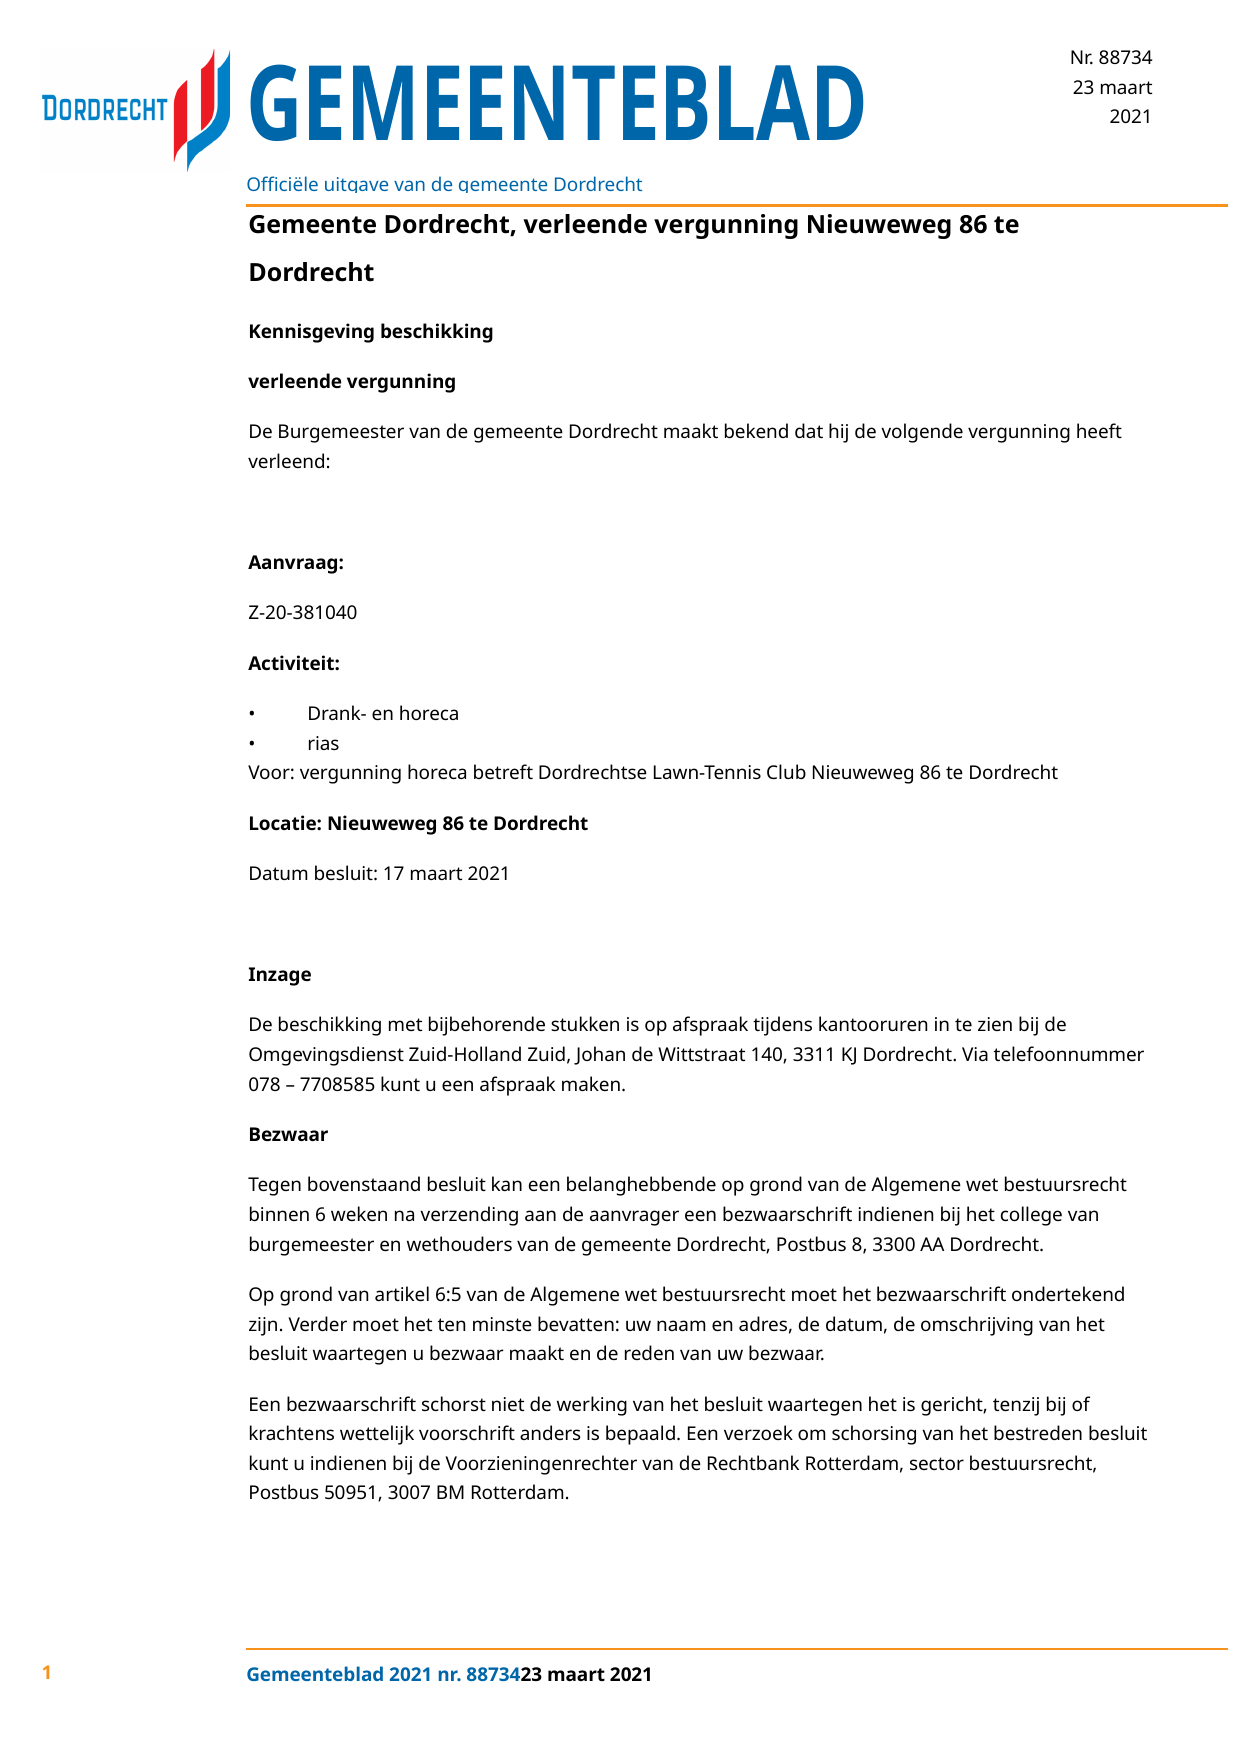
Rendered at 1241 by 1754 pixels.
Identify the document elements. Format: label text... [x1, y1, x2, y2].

text Tegen bovenstaand besluit kan een belanghebbende op grond van de Algemene wet bestuursrecht binnen 6 weken na verzending aan de aanvrager een bezwaarschrift indienen bij het college van burgemeester en wethouders van de gemeente Dordrecht, Postbus 8, 3300 AA Dordrecht. [248, 1172, 1152, 1257]
picture [41, 47, 231, 172]
text Inzage [248, 961, 1152, 987]
text Een bezwaarschrift schorst niet de werking van het besluit waartegen het is gericht, tenzij bij of krachtens wettelijk voorschrift anders is bepaald. Een verzoek om schorsing van het bestreden besluit kunt u indienen bij de Voorzieningenrechter van de Rechtbank Rotterdam, sector bestuursrecht, Postbus 50951, 3007 BM Rotterdam. [248, 1391, 1152, 1505]
text Voor: vergunning horeca betreft Dordrechtse Lawn-Tennis Club Nieuweweg 86 te Dordrecht [248, 759, 1152, 785]
text Op grond van artikel 6:5 van de Algemene wet bestuursrecht moet het bezwaarschrift ondertekend zijn. Verder moet het ten minste bevatten: uw naam en adres, de datum, de omschrijving van het besluit waartegen u bezwaar maakt en de reden van uw bezwaar. [248, 1281, 1152, 1366]
text Gemeente Dordrecht, verleende vergunning Nieuweweg 86 te Dordrecht [248, 207, 1152, 288]
text De beschikking met bijbehorende stukken is op afspraak tijdens kantooruren in te zien bij de Omgevingsdienst Zuid-Holland Zuid, Johan de Wittstraat 140, 3311 KJ Dordrecht. Via telefoonnummer 078 – 7708585 kunt u een afspraak maken. [248, 1012, 1152, 1097]
text De Burgemeester van de gemeente Dordrecht maakt bekend dat hij de volgende vergunning heeft verleend: [248, 419, 1152, 474]
text Kennisgeving beschikking [248, 318, 1152, 344]
text Aanvraag: [248, 549, 1152, 575]
text Bezwaar [248, 1121, 1152, 1147]
list Drank- en horeca [248, 700, 1152, 726]
text verleende vergunning [248, 368, 1152, 394]
list rias [248, 730, 1152, 756]
text Datum besluit: 17 maart 2021 [248, 860, 1152, 886]
text Locatie: Nieuweweg 86 te Dordrecht [248, 810, 1152, 836]
text Z-20-381040 [248, 599, 1152, 625]
text Activiteit: [248, 650, 1152, 676]
